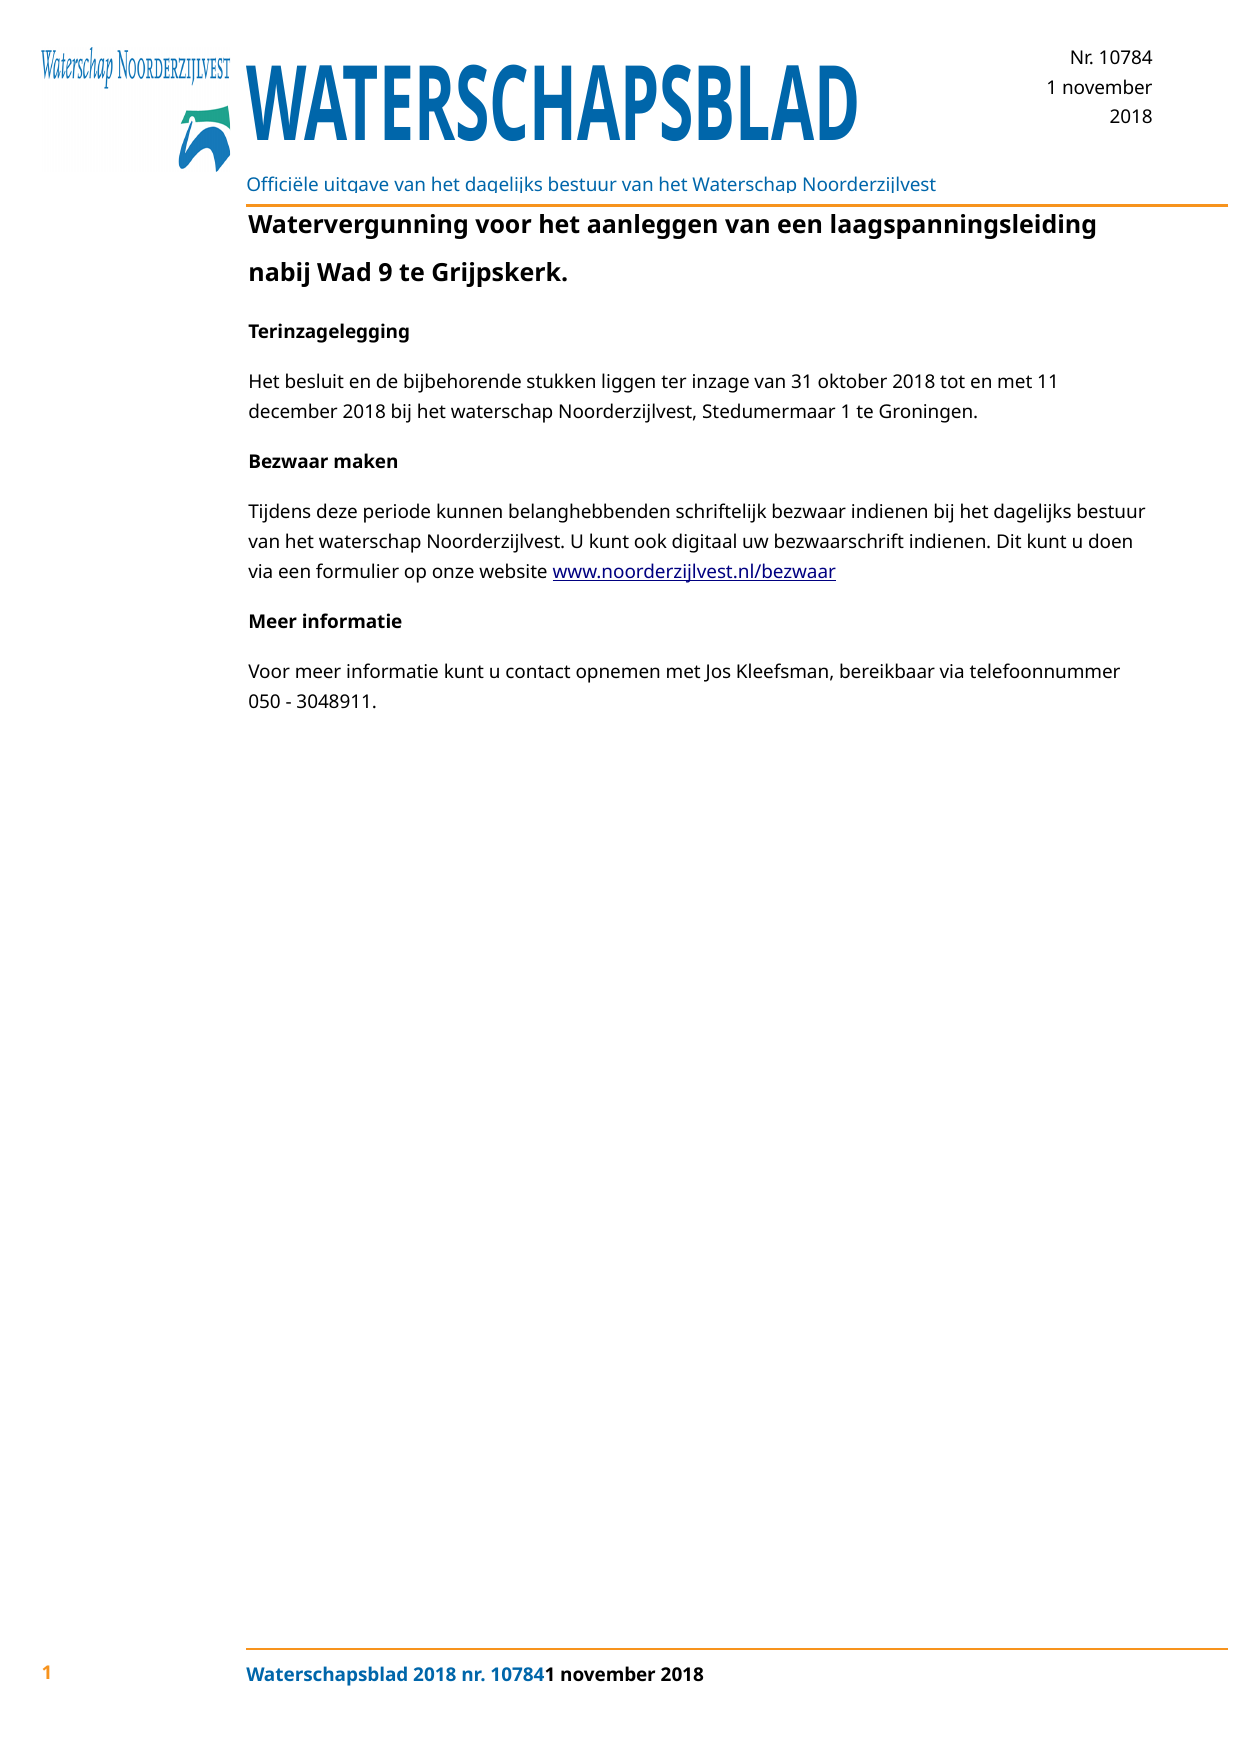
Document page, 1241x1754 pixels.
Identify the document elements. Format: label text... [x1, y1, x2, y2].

text Het besluit en de bijbehorende stukken liggen ter inzage van 31 oktober 2018 tot en met 11 december 2018 bij het waterschap Noorderzijlvest, Stedumermaar 1 te Groningen. [248, 368, 1152, 424]
text Watervergunning voor het aanleggen van een laagspanningsleiding nabij Wad 9 te Grijpskerk. [248, 207, 1152, 288]
text Tijdens deze periode kunnen belanghebbenden schriftelijk bezwaar indienen bij het dagelijks bestuur van het waterschap Noorderzijlvest. U kunt ook digitaal uw bezwaarschrift indienen. Dit kunt u doen via een formulier op onze website www.noorderzijlvest.nl/bezwaar [248, 499, 1152, 584]
text Terinzagelegging [248, 318, 1152, 344]
text Bezwaar maken [248, 448, 1152, 474]
picture [41, 47, 231, 172]
text Voor meer informatie kunt u contact opnemen met Jos Kleefsman, bereikbaar via telefoonnummer 050 - 3048911. [248, 659, 1152, 714]
text Meer informatie [248, 608, 1152, 634]
